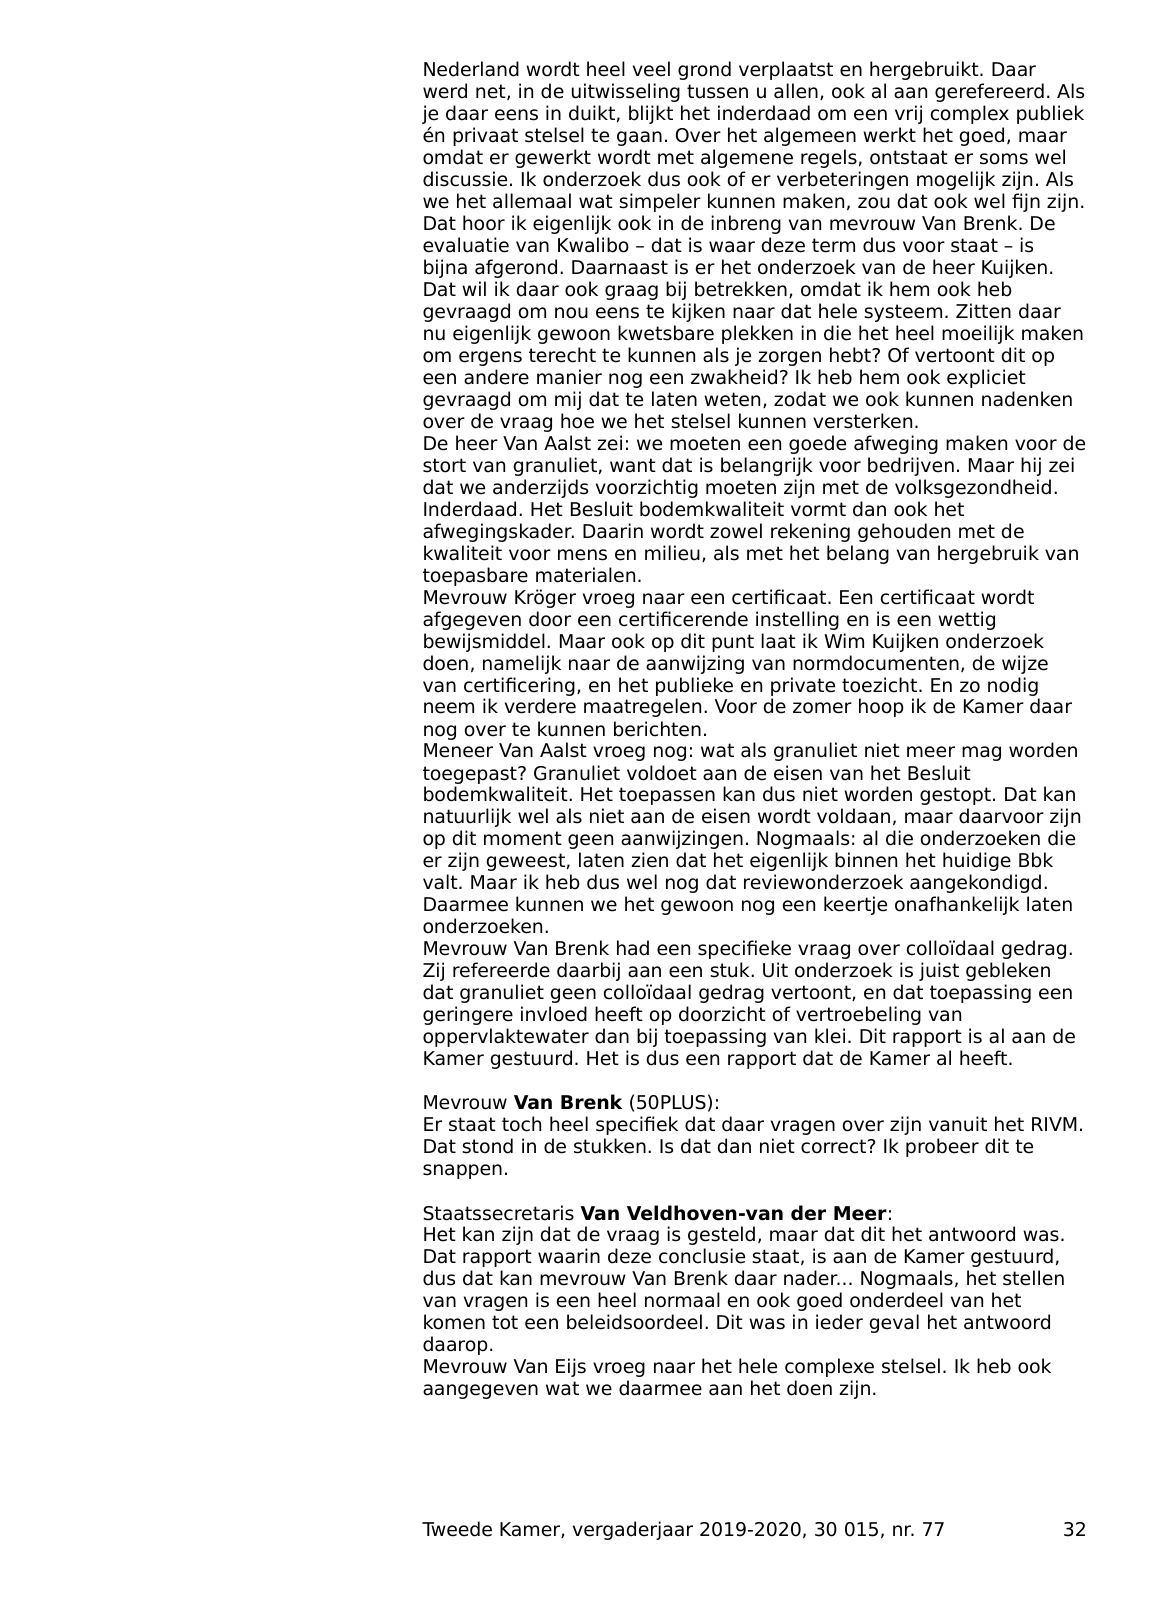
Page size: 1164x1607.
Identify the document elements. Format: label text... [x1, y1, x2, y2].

text Het kan zijn dat de vraag is gesteld, maar dat dit het antwoord was. Dat rapport waarin deze conclusie staat, is aan de Kamer gestuurd, dus dat kan mevrouw Van Brenk daar nader... Nogmaals, het stellen van vragen is een heel normaal en ook goed onderdeel van het komen tot een beleidsoordeel. Dit was in ieder geval het antwoord daarop. [422, 1224, 1087, 1356]
text Er staat toch heel specifiek dat daar vragen over zijn vanuit het RIVM. Dat stond in de stukken. Is dat dan niet correct? Ik probeer dit te snappen. [422, 1114, 1087, 1180]
text Mevrouw Kröger vroeg naar een certificaat. Een certificaat wordt afgegeven door een certificerende instelling en is een wettig bewijsmiddel. Maar ook op dit punt laat ik Wim Kuijken onderzoek doen, namelijk naar de aanwijzing van normdocumenten, de wijze van certificering, en het publieke en private toezicht. En zo nodig neem ik verdere maatregelen. Voor de zomer hoop ik de Kamer daar nog over te kunnen berichten. [422, 587, 1087, 740]
text Mevrouw Van Eijs vroeg naar het hele complexe stelsel. Ik heb ook aangegeven wat we daarmee aan het doen zijn. [422, 1356, 1087, 1400]
text Nederland wordt heel veel grond verplaatst en hergebruikt. Daar werd net, in de uitwisseling tussen u allen, ook al aan gerefereerd. Als je daar eens in duikt, blijkt het inderdaad om een vrij complex publiek én privaat stelsel te gaan. Over het algemeen werkt het goed, maar omdat er gewerkt wordt met algemene regels, ontstaat er soms wel discussie. Ik onderzoek dus ook of er verbeteringen mogelijk zijn. Als we het allemaal wat simpeler kunnen maken, zou dat ook wel fijn zijn. Dat hoor ik eigenlijk ook in de inbreng van mevrouw Van Brenk. De evaluatie van Kwalibo – dat is waar deze term dus voor staat – is bijna afgerond. Daarnaast is er het onderzoek van de heer Kuijken. Dat wil ik daar ook graag bij betrekken, omdat ik hem ook heb gevraagd om nou eens te kijken naar dat hele systeem. Zitten daar nu eigenlijk gewoon kwetsbare plekken in die het heel moeilijk maken om ergens terecht te kunnen als je zorgen hebt? Of vertoont dit op een andere manier nog een zwakheid? Ik heb hem ook expliciet gevraagd om mij dat te laten weten, zodat we ook kunnen nadenken over de vraag hoe we het stelsel kunnen versterken. [422, 59, 1087, 433]
text Mevrouw Van Brenk (50PLUS): [422, 1092, 1087, 1114]
text De heer Van Aalst zei: we moeten een goede afweging maken voor de stort van granuliet, want dat is belangrijk voor bedrijven. Maar hij zei dat we anderzijds voorzichtig moeten zijn met de volksgezondheid. Inderdaad. Het Besluit bodemkwaliteit vormt dan ook het afwegingskader. Daarin wordt zowel rekening gehouden met de kwaliteit voor mens en milieu, als met het belang van hergebruik van toepasbare materialen. [422, 433, 1087, 587]
text Staatssecretaris Van Veldhoven-van der Meer: [422, 1202, 1087, 1224]
text Mevrouw Van Brenk had een specifieke vraag over colloïdaal gedrag. Zij refereerde daarbij aan een stuk. Uit onderzoek is juist gebleken dat granuliet geen colloïdaal gedrag vertoont, en dat toepassing een geringere invloed heeft op doorzicht of vertroebeling van oppervlaktewater dan bij toepassing van klei. Dit rapport is al aan de Kamer gestuurd. Het is dus een rapport dat de Kamer al heeft. [422, 938, 1087, 1070]
text Meneer Van Aalst vroeg nog: wat als granuliet niet meer mag worden toegepast? Granuliet voldoet aan de eisen van het Besluit bodemkwaliteit. Het toepassen kan dus niet worden gestopt. Dat kan natuurlijk wel als niet aan de eisen wordt voldaan, maar daarvoor zijn op dit moment geen aanwijzingen. Nogmaals: al die onderzoeken die er zijn geweest, laten zien dat het eigenlijk binnen het huidige Bbk valt. Maar ik heb dus wel nog dat reviewonderzoek aangekondigd. Daarmee kunnen we het gewoon nog een keertje onafhankelijk laten onderzoeken. [422, 740, 1087, 938]
